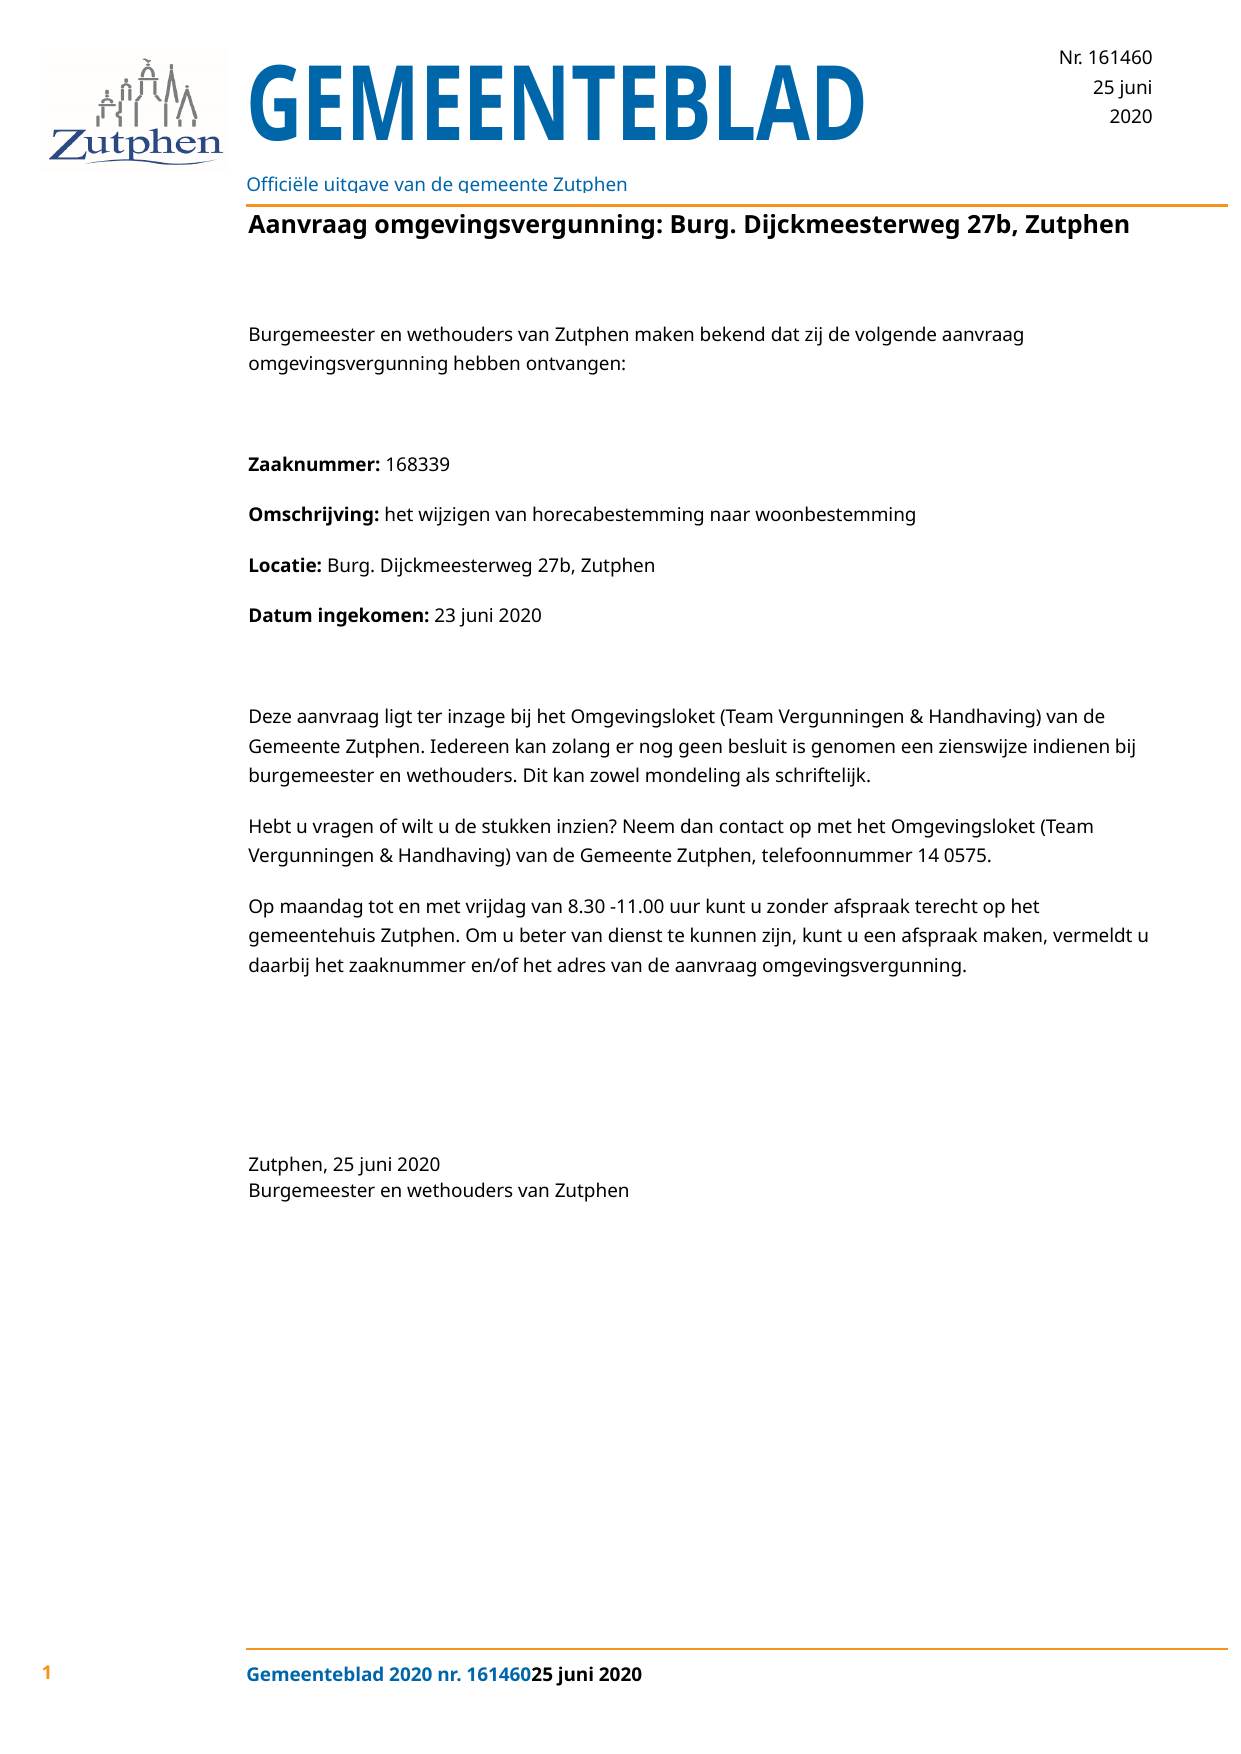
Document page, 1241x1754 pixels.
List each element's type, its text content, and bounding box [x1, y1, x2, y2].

text Deze aanvraag ligt ter inzage bij het Omgevingsloket (Team Vergunningen & Handhaving) van de Gemeente Zutphen. Iedereen kan zolang er nog geen besluit is genomen een zienswijze indienen bij burgemeester en wethouders. Dit kan zowel mondeling als schriftelijk. [248, 703, 1152, 788]
text Op maandag tot en met vrijdag van 8.30 -11.00 uur kunt u zonder afspraak terecht op het gemeentehuis Zutphen. Om u beter van dienst te kunnen zijn, kunt u een afspraak maken, vermeldt u daarbij het zaaknummer en/of het adres van de aanvraag omgevingsvergunning. [248, 893, 1152, 978]
text Aanvraag omgevingsvergunning: Burg. Dijckmeesterweg 27b, Zutphen [248, 207, 1152, 241]
text Zutphen, 25 juni 2020 [248, 1151, 1152, 1177]
text Locatie: Burg. Dijckmeesterweg 27b, Zutphen [248, 552, 1152, 578]
text Burgemeester en wethouders van Zutphen maken bekend dat zij de volgende aanvraag omgevingsvergunning hebben ontvangen: [248, 321, 1152, 376]
text Zaaknummer: 168339 [248, 451, 1152, 477]
text Omschrijving: het wijzigen van horecabestemming naar woonbestemming [248, 502, 1152, 527]
text Burgemeester en wethouders van Zutphen [248, 1177, 1152, 1202]
text Hebt u vragen of wilt u de stukken inzien? Neem dan contact op met het Omgevingsloket (Team Vergunningen & Handhaving) van de Gemeente Zutphen, telefoonnummer 14 0575. [248, 813, 1152, 868]
picture [41, 47, 231, 172]
text Datum ingekomen: 23 juni 2020 [248, 602, 1152, 628]
